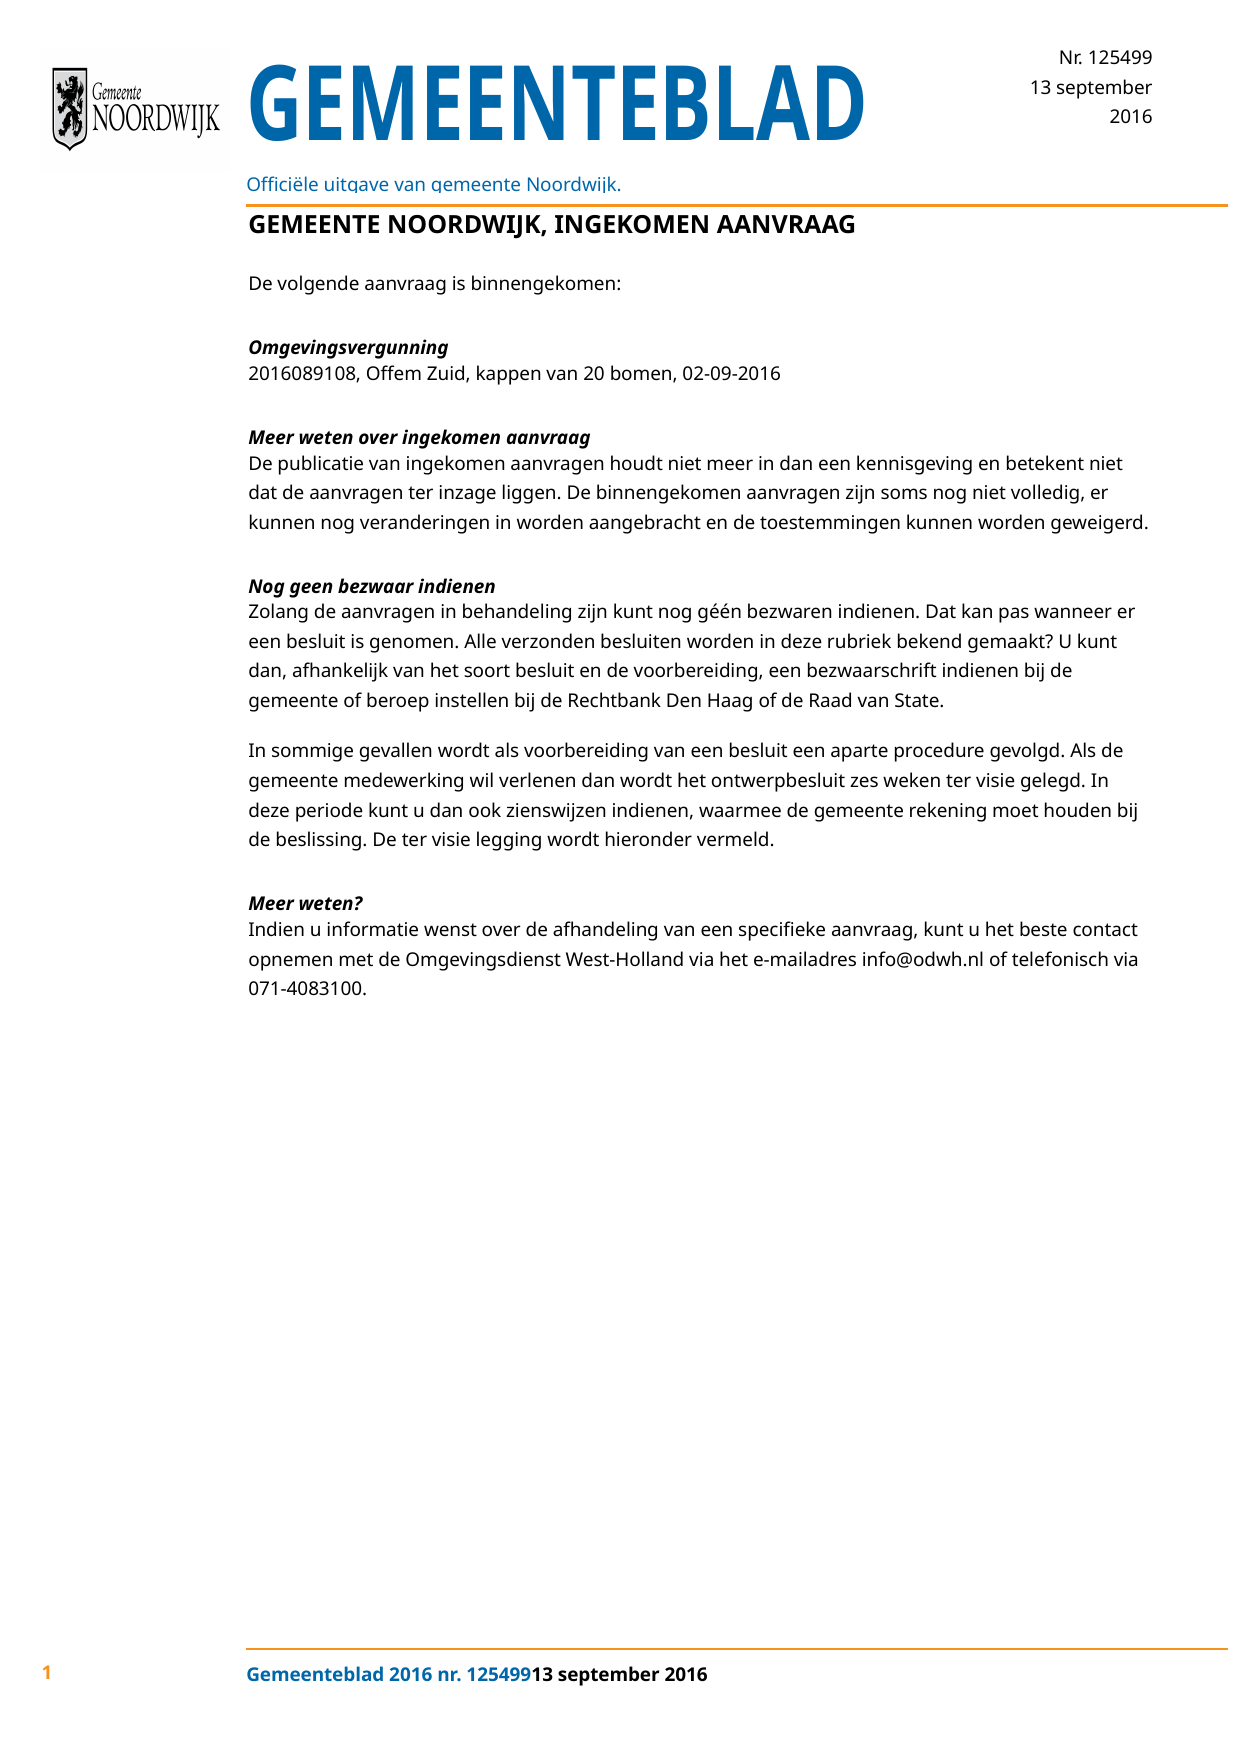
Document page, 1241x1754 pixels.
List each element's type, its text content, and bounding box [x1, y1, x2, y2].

text Zolang de aanvragen in behandeling zijn kunt nog géén bezwaren indienen. Dat kan pas wanneer er een besluit is genomen. Alle verzonden besluiten worden in deze rubriek bekend gemaakt? U kunt dan, afhankelijk van het soort besluit en de voorbereiding, een bezwaarschrift indienen bij de gemeente of beroep instellen bij de Rechtbank Den Haag of de Raad van State. [248, 598, 1152, 713]
text Indien u informatie wenst over de afhandeling van een specifieke aanvraag, kunt u het beste contact opnemen met de Omgevingsdienst West-Holland via het e-mailadres info@odwh.nl of telefonisch via 071-4083100. [248, 916, 1152, 1001]
text In sommige gevallen wordt als voorbereiding van een besluit een aparte procedure gevolgd. Als de gemeente medewerking wil verlenen dan wordt het ontwerpbesluit zes weken ter visie gelegd. In deze periode kunt u dan ook zienswijzen indienen, waarmee de gemeente rekening moet houden bij de beslissing. De ter visie legging wordt hieronder vermeld. [248, 738, 1152, 852]
text De volgende aanvraag is binnengekomen: [248, 270, 1152, 296]
text Nog geen bezwaar indienen [248, 573, 1152, 598]
text Omgevingsvergunning [248, 334, 1152, 360]
text GEMEENTE NOORDWIJK, INGEKOMEN AANVRAAG [248, 207, 1152, 241]
text De publicatie van ingekomen aanvragen houdt niet meer in dan een kennisgeving en betekent niet dat de aanvragen ter inzage liggen. De binnengekomen aanvragen zijn soms nog niet volledig, er kunnen nog veranderingen in worden aangebracht en de toestemmingen kunnen worden geweigerd. [248, 450, 1152, 534]
text Meer weten over ingekomen aanvraag [248, 424, 1152, 450]
text Meer weten? [248, 890, 1152, 916]
text 2016089108, Offem Zuid, kappen van 20 bomen, 02-09-2016 [248, 360, 1152, 386]
picture [41, 47, 231, 172]
